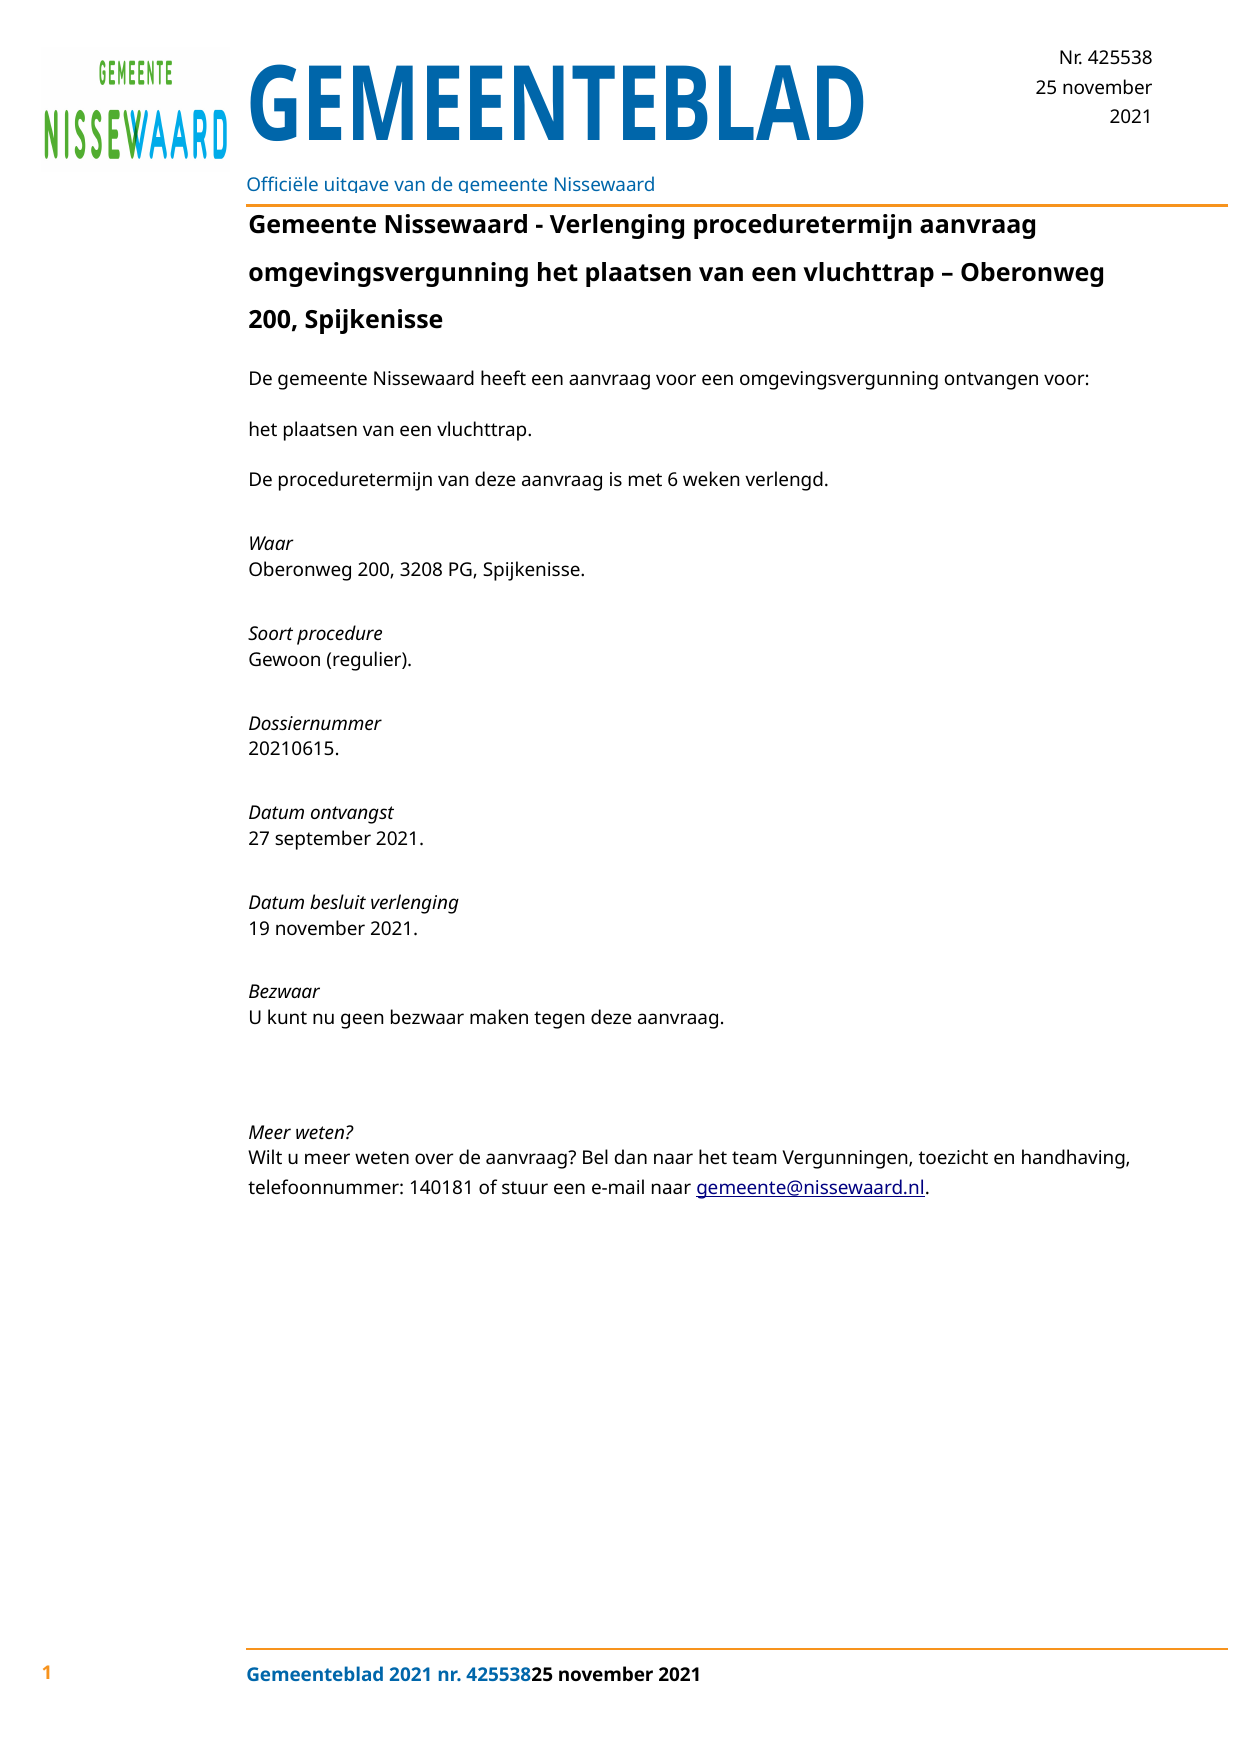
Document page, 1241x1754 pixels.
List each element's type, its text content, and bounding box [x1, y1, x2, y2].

text 19 november 2021. [248, 915, 1152, 941]
text Waar [248, 530, 1152, 556]
picture [41, 47, 231, 172]
text De proceduretermijn van deze aanvraag is met 6 weken verlengd. [248, 466, 1152, 492]
text Gewoon (regulier). [248, 646, 1152, 671]
text Datum ontvangst [248, 799, 1152, 825]
text U kunt nu geen bezwaar maken tegen deze aanvraag. [248, 1004, 1152, 1030]
text Dossiernummer [248, 710, 1152, 735]
text 20210615. [248, 735, 1152, 761]
text 27 september 2021. [248, 825, 1152, 851]
text Gemeente Nissewaard - Verlenging proceduretermijn aanvraag omgevingsvergunning het plaatsen van een vluchttrap – Oberonweg 200, Spijkenisse [248, 207, 1152, 336]
text Oberonweg 200, 3208 PG, Spijkenisse. [248, 556, 1152, 582]
text De gemeente Nissewaard heeft een aanvraag voor een omgevingsvergunning ontvangen voor: [248, 366, 1152, 391]
text Datum besluit verlenging [248, 889, 1152, 915]
text het plaatsen van een vluchttrap. [248, 416, 1152, 442]
text Meer weten? [248, 1119, 1152, 1144]
text Bezwaar [248, 979, 1152, 1004]
text Soort procedure [248, 620, 1152, 646]
text Wilt u meer weten over de aanvraag? Bel dan naar het team Vergunningen, toezicht en handhaving, telefoonnummer: 140181 of stuur een e-mail naar gemeente@nissewaard.nl. [248, 1144, 1152, 1200]
